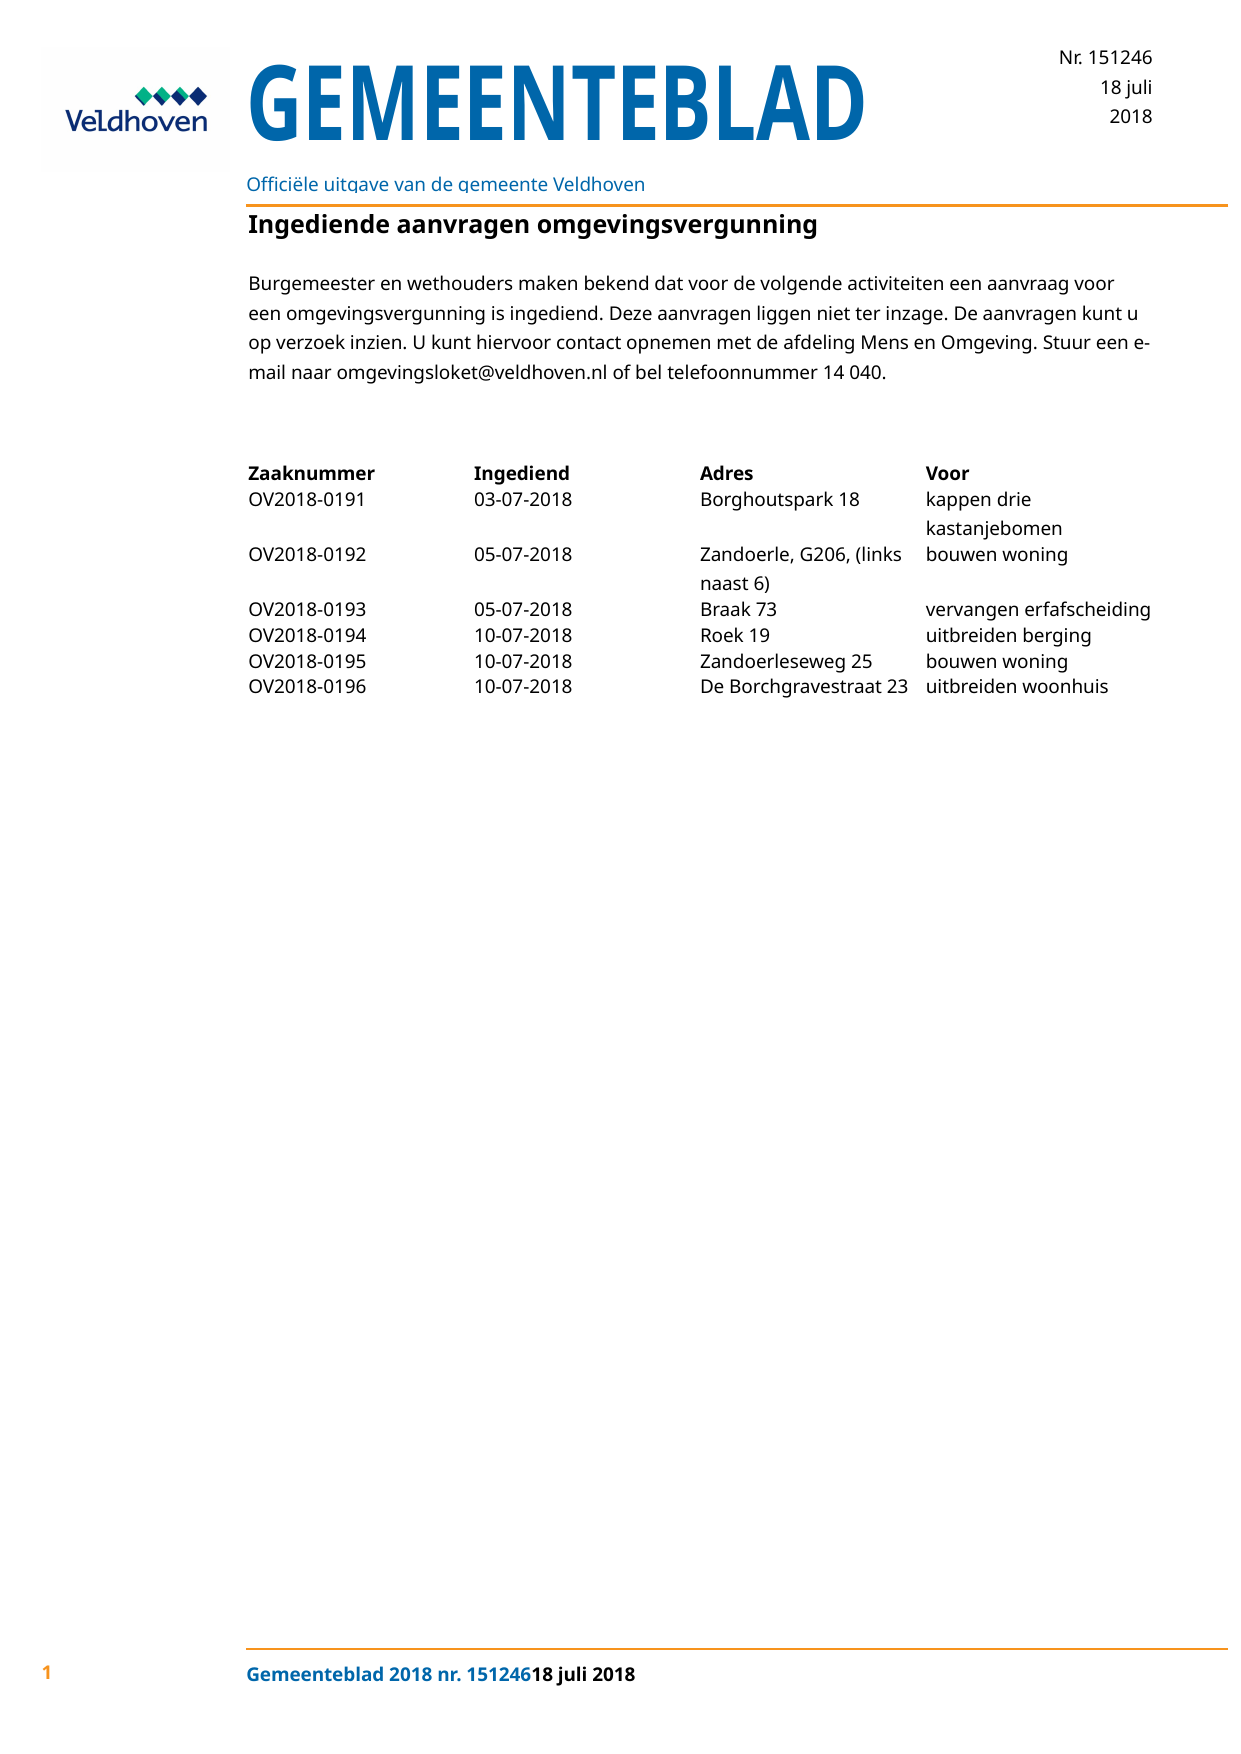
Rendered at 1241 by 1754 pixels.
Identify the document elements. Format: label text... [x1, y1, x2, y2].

table_cell OV2018-0191 [248, 486, 474, 541]
table_cell 10-07-2018 [474, 622, 700, 648]
table_cell 03-07-2018 [474, 486, 700, 541]
table_cell Zandoerleseweg 25 [700, 648, 926, 673]
table_cell 05-07-2018 [474, 541, 700, 596]
table_header Zaaknummer [248, 460, 474, 486]
table_cell OV2018-0192 [248, 541, 474, 596]
table_cell Zandoerle, G206, (links naast 6) [700, 541, 926, 596]
table_cell kappen drie kastanjebomen [926, 486, 1152, 541]
table_cell De Borchgravestraat 23 [700, 674, 926, 699]
table_cell 10-07-2018 [474, 674, 700, 699]
picture [41, 47, 231, 172]
table_header Adres [700, 460, 926, 486]
table_cell OV2018-0193 [248, 596, 474, 622]
table_cell OV2018-0195 [248, 648, 474, 673]
text Ingediende aanvragen omgevingsvergunning [248, 207, 1152, 241]
table_cell Braak 73 [700, 596, 926, 622]
table_cell OV2018-0196 [248, 674, 474, 699]
table_header Voor [926, 460, 1152, 486]
table_cell bouwen woning [926, 541, 1152, 596]
table_cell Roek 19 [700, 622, 926, 648]
text Burgemeester en wethouders maken bekend dat voor de volgende activiteiten een aanvraag voor een omgevingsvergunning is ingediend. Deze aanvragen liggen niet ter inzage. De aanvragen kunt u op verzoek inzien. U kunt hiervoor contact opnemen met de afdeling Mens en Omgeving. Stuur een e-mail naar omgevingsloket@veldhoven.nl of bel telefoonnummer 14 040. [248, 270, 1152, 385]
table_cell bouwen woning [926, 648, 1152, 673]
table_cell Borghoutspark 18 [700, 486, 926, 541]
table_cell uitbreiden berging [926, 622, 1152, 648]
table_cell 10-07-2018 [474, 648, 700, 673]
table_cell uitbreiden woonhuis [926, 674, 1152, 699]
table_cell OV2018-0194 [248, 622, 474, 648]
table_header Ingediend [474, 460, 700, 486]
table_cell vervangen erfafscheiding [926, 596, 1152, 622]
table_cell 05-07-2018 [474, 596, 700, 622]
